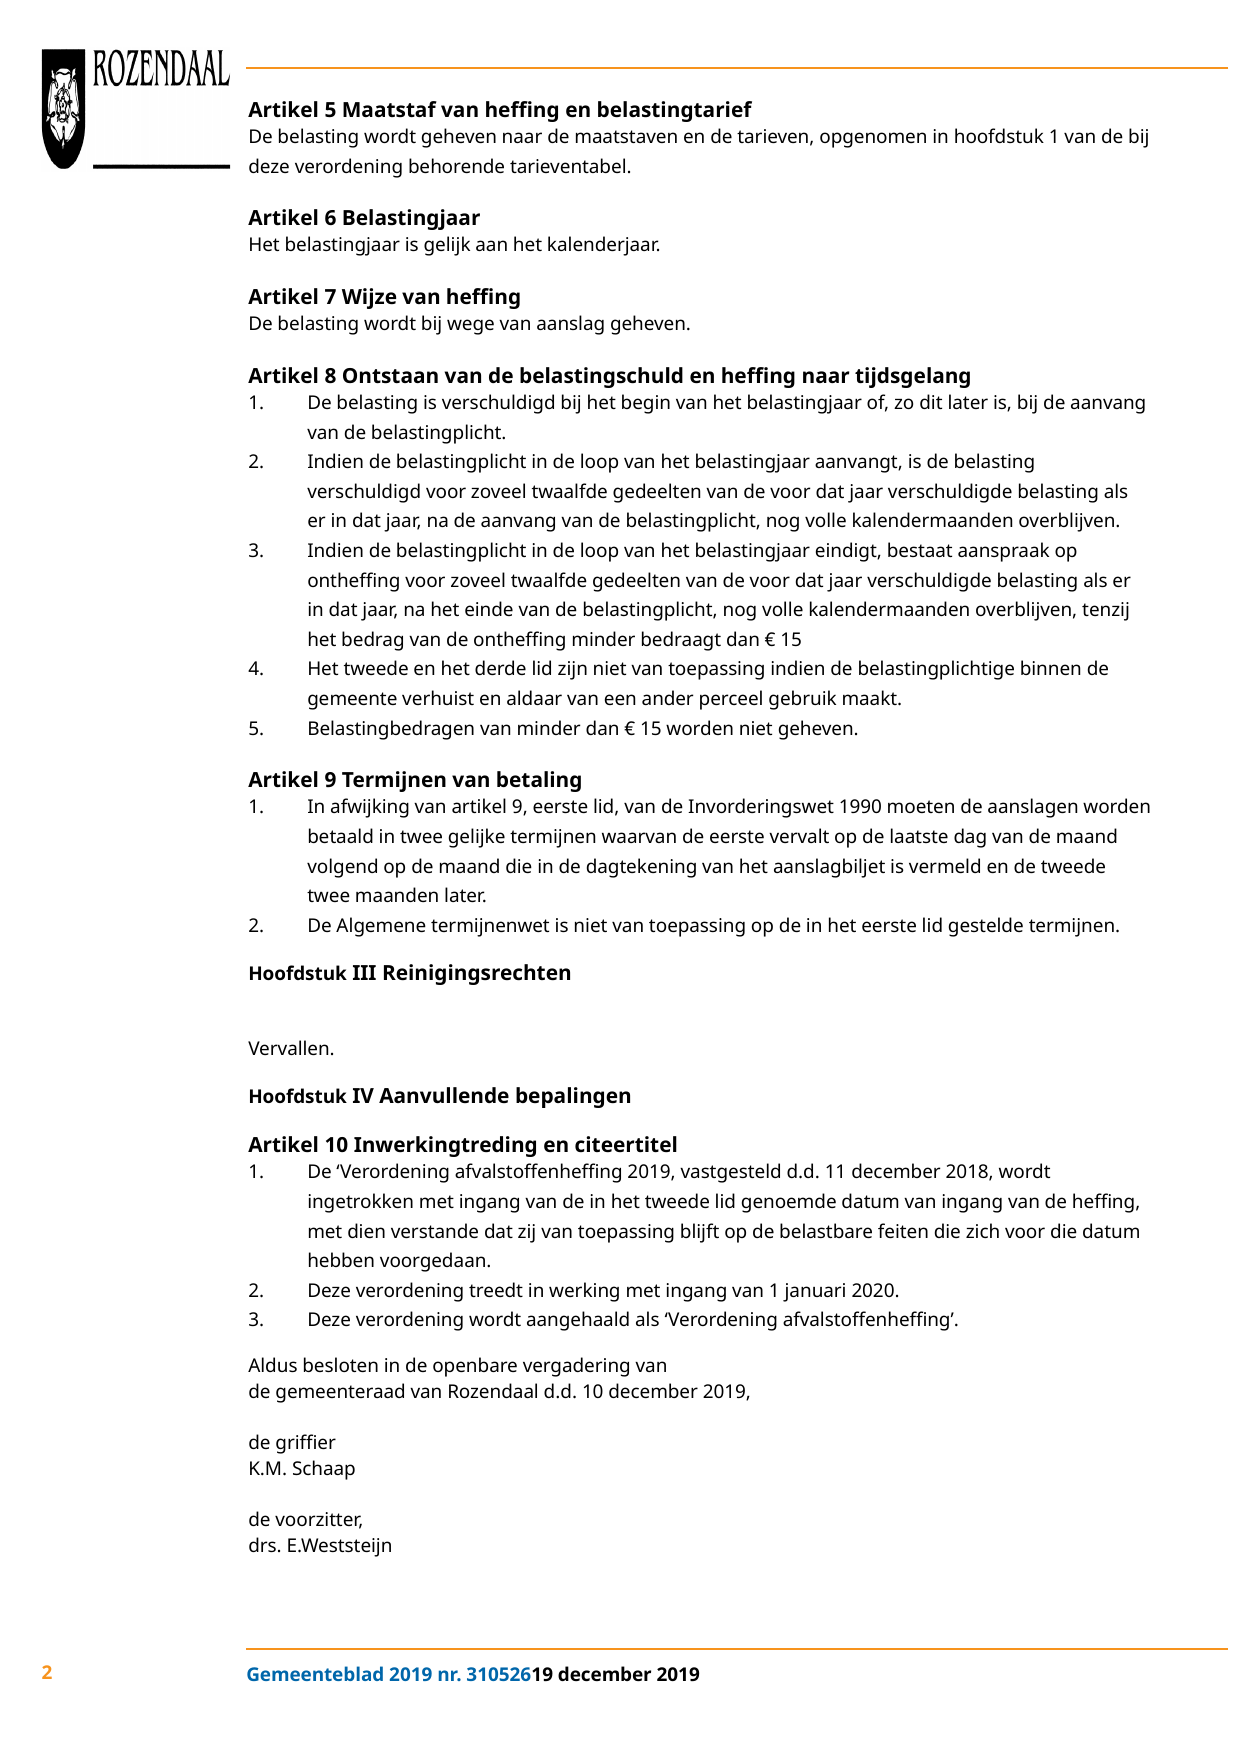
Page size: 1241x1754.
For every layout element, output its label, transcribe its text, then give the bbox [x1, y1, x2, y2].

text Het belastingjaar is gelijk aan het kalenderjaar. [248, 232, 1152, 257]
list De Algemene termijnenwet is niet van toepassing op de in het eerste lid gestelde termijnen. [248, 912, 1152, 938]
text Hoofdstuk III Reinigingsrechten [248, 958, 1152, 986]
text de gemeenteraad van Rozendaal d.d. 10 december 2019, [248, 1378, 1152, 1404]
text De belasting wordt geheven naar de maatstaven en de tarieven, opgenomen in hoofdstuk 1 van de bij deze verordening behorende tarieventabel. [248, 123, 1152, 178]
list Belastingbedragen van minder dan € 15 worden niet geheven. [248, 715, 1152, 741]
list Deze verordening treedt in werking met ingang van 1 januari 2020. [248, 1277, 1152, 1303]
text Aldus besloten in de openbare vergadering van [248, 1352, 1152, 1378]
picture [41, 47, 231, 172]
text Artikel 8 Ontstaan van de belastingschuld en heffing naar tijdsgelang [248, 361, 1152, 389]
list De belasting is verschuldigd bij het begin van het belastingjaar of, zo dit later is, bij de aanvang van de belastingplicht. [248, 389, 1152, 445]
text drs. E.Weststeijn [248, 1532, 1152, 1558]
list Indien de belastingplicht in de loop van het belastingjaar aanvangt, is de belasting verschuldigd voor zoveel twaalfde gedeelten van de voor dat jaar verschuldigde belasting als er in dat jaar, na de aanvang van de belastingplicht, nog volle kalendermaanden overblijven. [248, 448, 1152, 533]
list In afwijking van artikel 9, eerste lid, van de Invorderingswet 1990 moeten de aanslagen worden betaald in twee gelijke termijnen waarvan de eerste vervalt op de laatste dag van de maand volgend op de maand die in de dagtekening van het aanslagbiljet is vermeld en de tweede twee maanden later. [248, 794, 1152, 908]
text Artikel 7 Wijze van heffing [248, 282, 1152, 311]
text Artikel 6 Belastingjaar [248, 203, 1152, 232]
text de griffier [248, 1429, 1152, 1455]
text Artikel 9 Termijnen van betaling [248, 765, 1152, 794]
list Het tweede en het derde lid zijn niet van toepassing indien de belastingplichtige binnen de gemeente verhuist en aldaar van een ander perceel gebruik maakt. [248, 656, 1152, 711]
text Artikel 5 Maatstaf van heffing en belastingtarief [248, 95, 1152, 123]
text Hoofdstuk IV Aanvullende bepalingen [248, 1081, 1152, 1109]
text K.M. Schaap [248, 1455, 1152, 1481]
text Vervallen. [248, 1035, 1152, 1061]
list De ‘Verordening afvalstoffenheffing 2019, vastgesteld d.d. 11 december 2018, wordt ingetrokken met ingang van de in het tweede lid genoemde datum van ingang van de heffing, met dien verstande dat zij van toepassing blijft op de belastbare feiten die zich voor die datum hebben voorgedaan. [248, 1159, 1152, 1273]
text de voorzitter, [248, 1507, 1152, 1532]
list Indien de belastingplicht in de loop van het belastingjaar eindigt, bestaat aanspraak op ontheffing voor zoveel twaalfde gedeelten van de voor dat jaar verschuldigde belasting als er in dat jaar, na het einde van de belastingplicht, nog volle kalendermaanden overblijven, tenzij het bedrag van de ontheffing minder bedraagt dan € 15 [248, 537, 1152, 652]
text Artikel 10 Inwerkingtreding en citeertitel [248, 1130, 1152, 1159]
text De belasting wordt bij wege van aanslag geheven. [248, 311, 1152, 336]
list Deze verordening wordt aangehaald als ‘Verordening afvalstoffenheffing’. [248, 1307, 1152, 1332]
